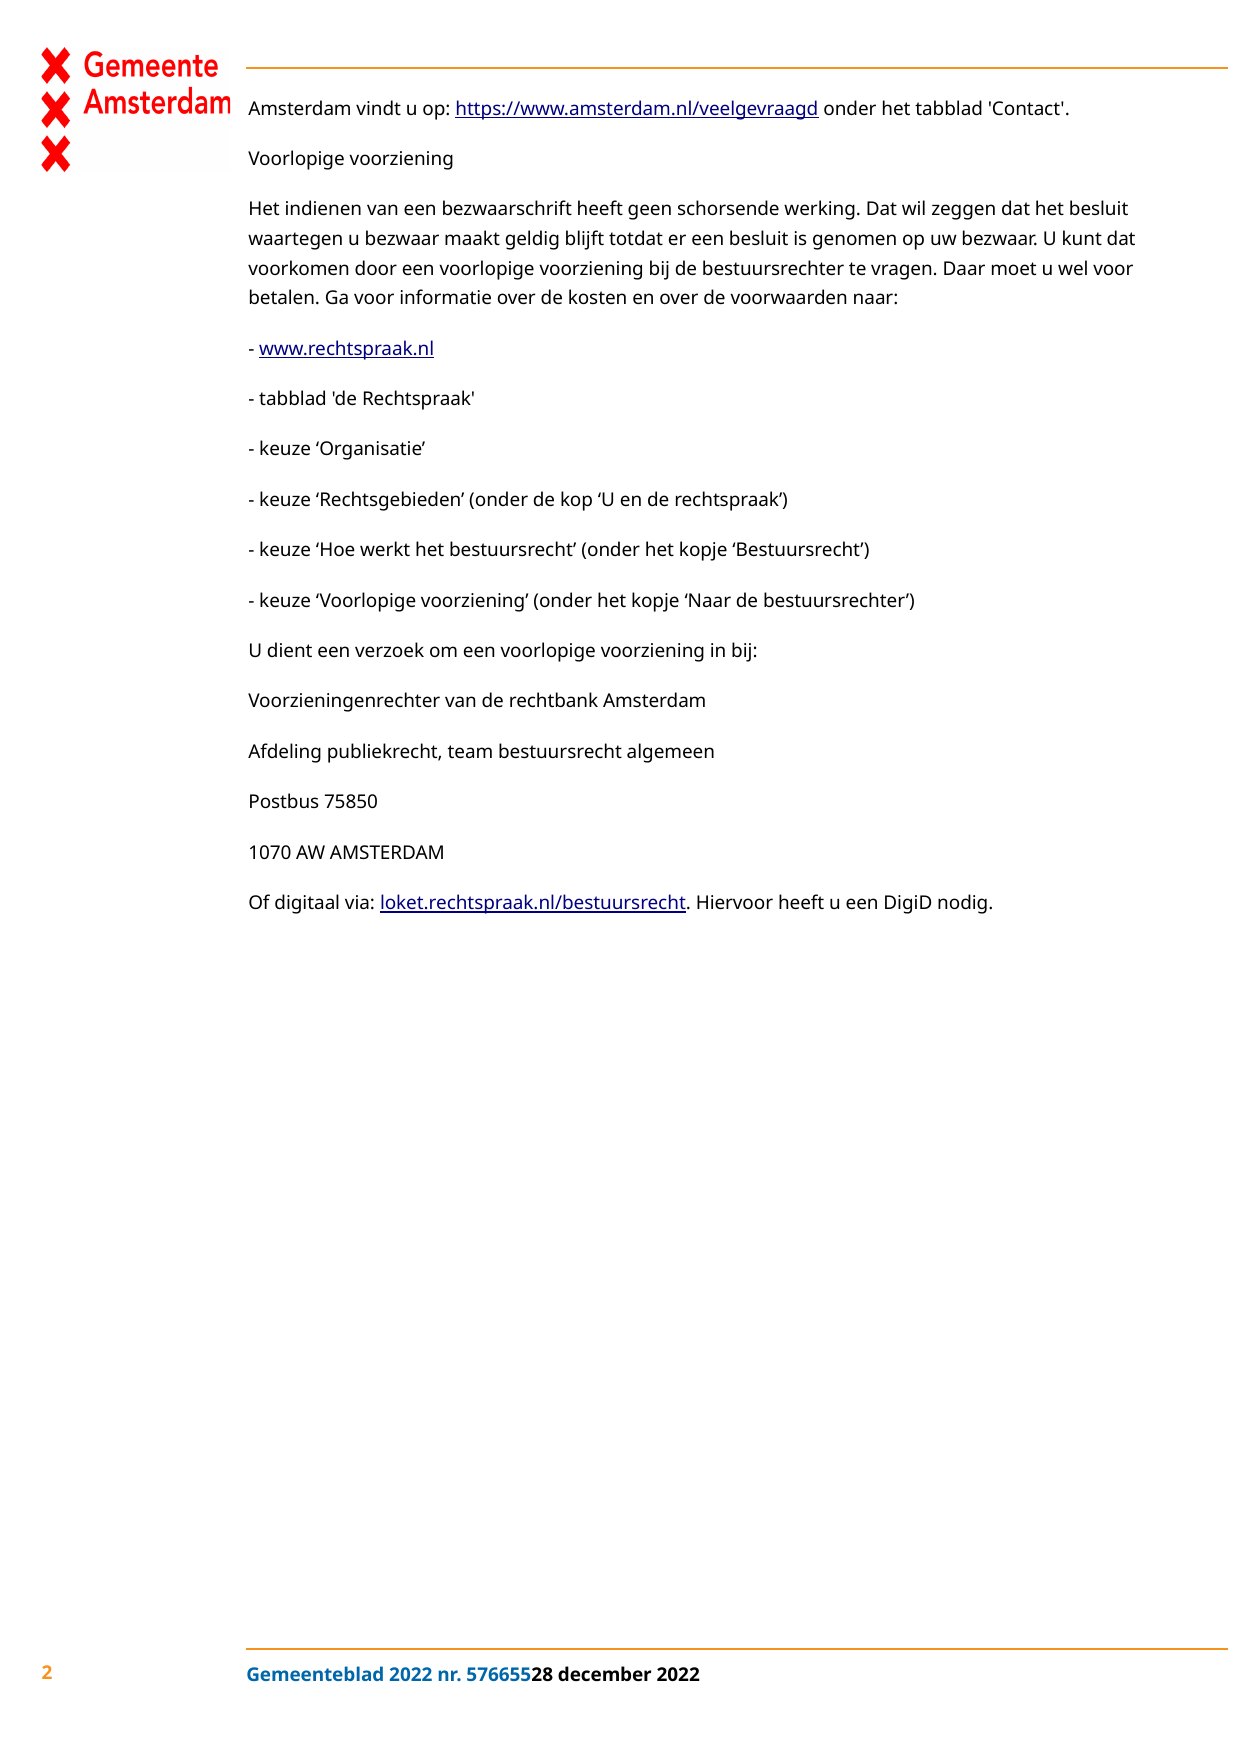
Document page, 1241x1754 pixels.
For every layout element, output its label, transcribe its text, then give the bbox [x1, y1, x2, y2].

text - tabblad 'de Rechtspraak' [248, 385, 1152, 411]
text - keuze ‘Organisatie’ [248, 436, 1152, 461]
text - keuze ‘Rechtsgebieden’ (onder de kop ‘U en de rechtspraak’) [248, 486, 1152, 512]
text Voorzieningenrechter van de rechtbank Amsterdam [248, 688, 1152, 713]
text 1070 AW AMSTERDAM [248, 839, 1152, 865]
text Amsterdam vindt u op: https://www.amsterdam.nl/veelgevraagd onder het tabblad 'Contact'. [248, 95, 1152, 121]
text - www.rechtspraak.nl [248, 335, 1152, 361]
text - keuze ‘Voorlopige voorziening’ (onder het kopje ‘Naar de bestuursrechter’) [248, 587, 1152, 613]
text U dient een verzoek om een voorlopige voorziening in bij: [248, 637, 1152, 663]
picture [41, 47, 231, 172]
text Afdeling publiekrecht, team bestuursrecht algemeen [248, 738, 1152, 764]
text Of digitaal via: loket.rechtspraak.nl/bestuursrecht. Hiervoor heeft u een DigiD nodig. [248, 889, 1152, 915]
text Het indienen van een bezwaarschrift heeft geen schorsende werking. Dat wil zeggen dat het besluit waartegen u bezwaar maakt geldig blijft totdat er een besluit is genomen op uw bezwaar. U kunt dat voorkomen door een voorlopige voorziening bij de bestuursrechter te vragen. Daar moet u wel voor betalen. Ga voor informatie over de kosten en over de voorwaarden naar: [248, 196, 1152, 310]
text Voorlopige voorziening [248, 145, 1152, 171]
text Postbus 75850 [248, 788, 1152, 814]
text - keuze ‘Hoe werkt het bestuursrecht’ (onder het kopje ‘Bestuursrecht’) [248, 536, 1152, 562]
